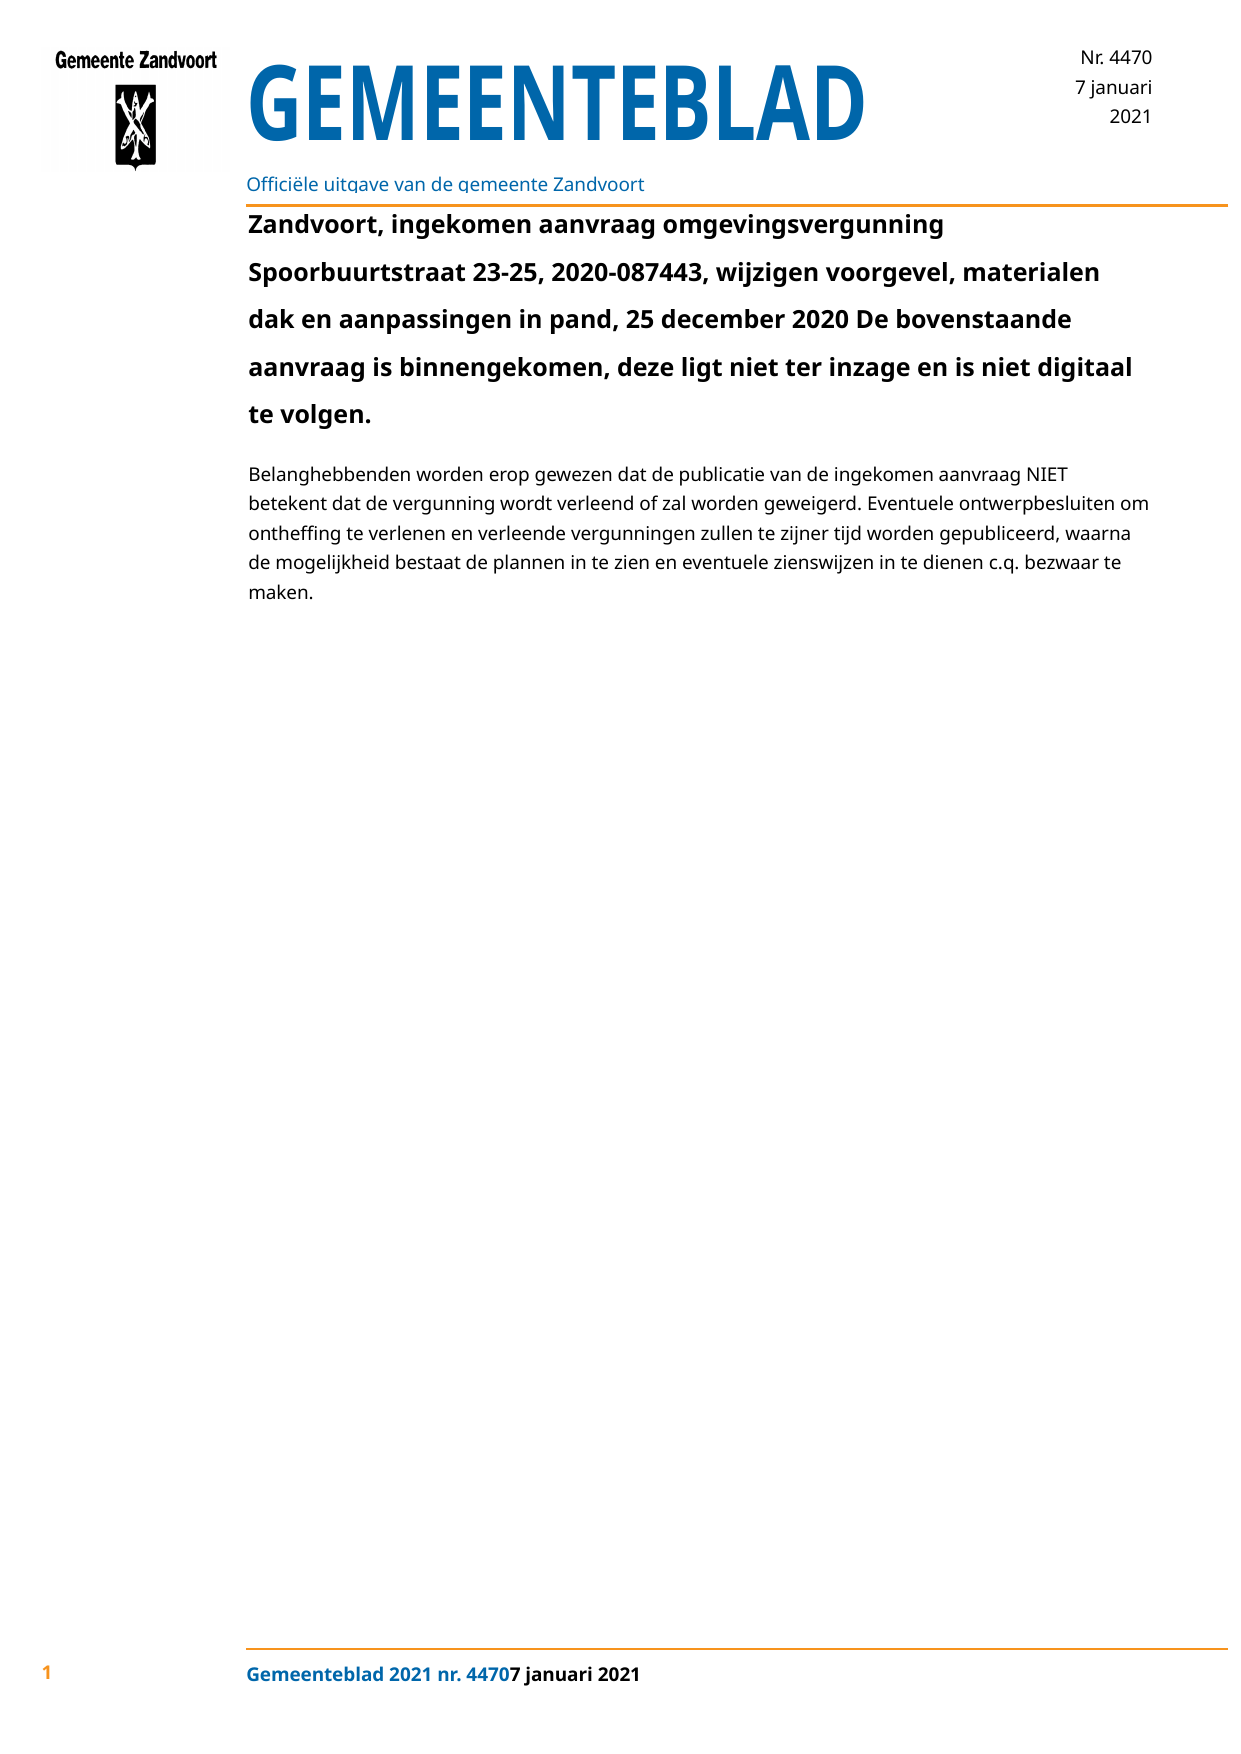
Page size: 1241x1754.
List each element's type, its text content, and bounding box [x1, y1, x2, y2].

text Zandvoort, ingekomen aanvraag omgevingsvergunning Spoorbuurtstraat 23-25, 2020-087443, wijzigen voorgevel, materialen dak en aanpassingen in pand, 25 december 2020 De bovenstaande aanvraag is binnengekomen, deze ligt niet ter inzage en is niet digitaal te volgen. [248, 207, 1152, 431]
picture [41, 47, 231, 172]
text Belanghebbenden worden erop gewezen dat de publicatie van de ingekomen aanvraag NIET betekent dat de vergunning wordt verleend of zal worden geweigerd. Eventuele ontwerpbesluiten om ontheffing te verlenen en verleende vergunningen zullen te zijner tijd worden gepubliceerd, waarna de mogelijkheid bestaat de plannen in te zien en eventuele zienswijzen in te dienen c.q. bezwaar te maken. [248, 461, 1152, 605]
